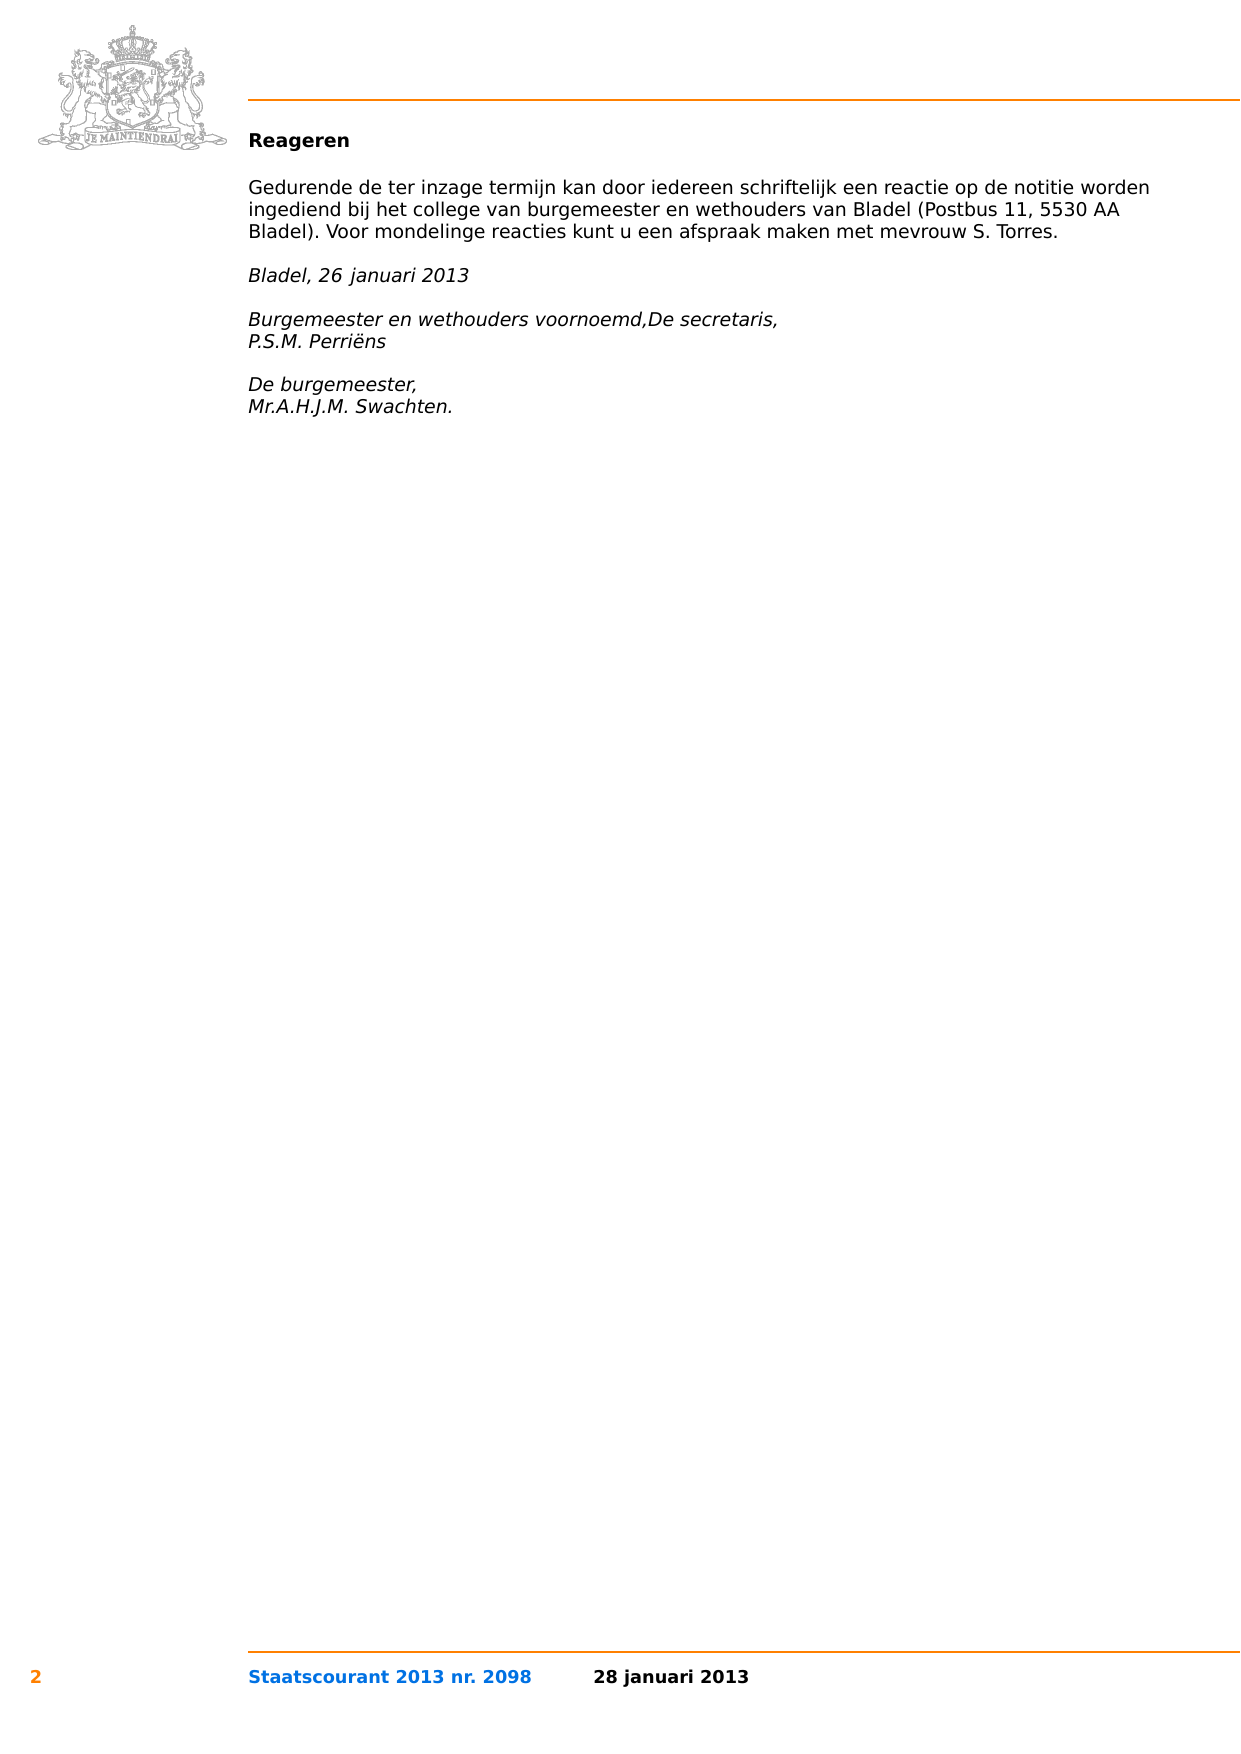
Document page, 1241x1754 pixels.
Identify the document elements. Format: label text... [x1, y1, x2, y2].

text Burgemeester en wethouders voornoemd,De secretaris, P.S.M. Perriëns [248, 308, 1163, 352]
text Bladel, 26 januari 2013 [248, 265, 1163, 287]
text De burgemeester, Mr.A.H.J.M. Swachten. [248, 374, 1163, 418]
picture [38, 25, 227, 150]
subtitle Reageren [248, 130, 1163, 152]
text Gedurende de ter inzage termijn kan door iedereen schriftelijk een reactie op de notitie worden ingediend bij het college van burgemeester en wethouders van Bladel (Postbus 11, 5530 AA Bladel). Voor mondelinge reacties kunt u een afspraak maken met mevrouw S. Torres. [248, 177, 1163, 243]
